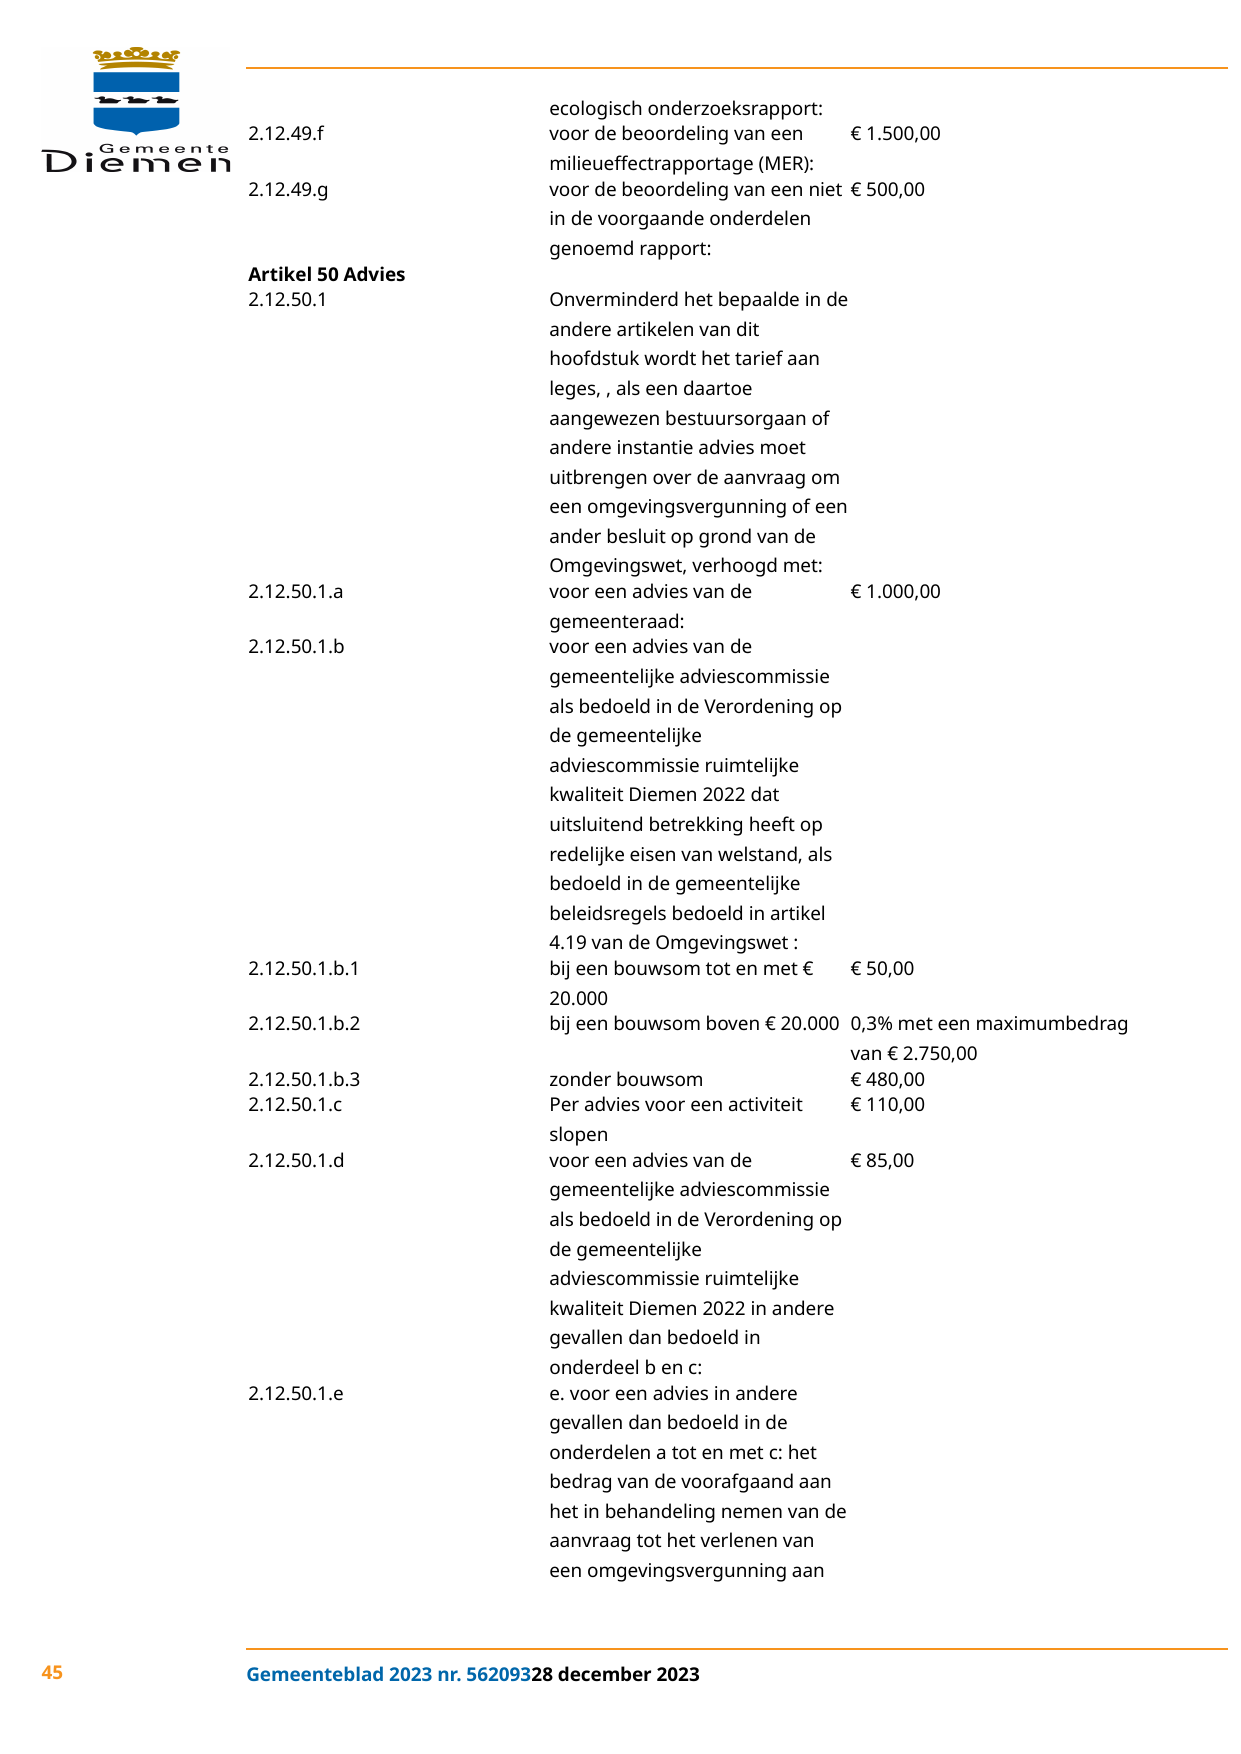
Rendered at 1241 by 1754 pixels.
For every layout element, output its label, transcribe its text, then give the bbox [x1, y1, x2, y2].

table_cell voor de beoordeling van een milieueffectrapportage (MER): [549, 121, 850, 176]
table_cell 2.12.50.1.b [248, 634, 549, 955]
table_cell e. voor een advies in andere gevallen dan bedoeld in de onderdelen a tot en met c: het bedrag van de voorafgaand aan het in behandeling nemen van de aanvraag tot het verlenen van een omgevingsvergunning aan [549, 1380, 850, 1583]
table_cell ecologisch onderzoeksrapport: [549, 95, 850, 121]
table_cell Onverminderd het bepaalde in de andere artikelen van dit hoofdstuk wordt het tarief aan leges, , als een daartoe aangewezen bestuursorgaan of andere instantie advies moet uitbrengen over de aanvraag om een omgevingsvergunning of een ander besluit op grond van de Omgevingswet, verhoogd met: [549, 286, 850, 578]
table_cell [248, 95, 549, 121]
table_cell € 500,00 [850, 176, 1152, 261]
table_cell voor een advies van de gemeenteraad: [549, 579, 850, 634]
table_cell € 110,00 [850, 1092, 1152, 1147]
table_cell 2.12.49.g [248, 176, 549, 261]
table_cell € 1.000,00 [850, 579, 1152, 634]
table_cell € 480,00 [850, 1066, 1152, 1092]
table_cell 2.12.50.1.b.3 [248, 1066, 549, 1092]
table_cell 0,3% met een maximumbedrag van € 2.750,00 [850, 1011, 1152, 1066]
table_cell bij een bouwsom boven € 20.000 [549, 1011, 850, 1066]
table_cell 2.12.49.f [248, 121, 549, 176]
table_cell € 85,00 [850, 1147, 1152, 1380]
table_cell [850, 95, 1152, 121]
table_cell € 1.500,00 [850, 121, 1152, 176]
table_cell Per advies voor een activiteit slopen [549, 1092, 850, 1147]
table_cell voor een advies van de gemeentelijke adviescommissie als bedoeld in de Verordening op de gemeentelijke adviescommissie ruimtelijke kwaliteit Diemen 2022 in andere gevallen dan bedoeld in onderdeel b en c: [549, 1147, 850, 1380]
table_cell [850, 634, 1152, 955]
table_cell 2.12.50.1.c [248, 1092, 549, 1147]
table_cell zonder bouwsom [549, 1066, 850, 1092]
table_cell [850, 1380, 1152, 1583]
table_cell 2.12.50.1.b.2 [248, 1011, 549, 1066]
table_cell 2.12.50.1 [248, 286, 549, 578]
table_cell € 50,00 [850, 955, 1152, 1011]
table_cell 2.12.50.1.d [248, 1147, 549, 1380]
table_cell [850, 286, 1152, 578]
table_cell voor een advies van de gemeentelijke adviescommissie als bedoeld in de Verordening op de gemeentelijke adviescommissie ruimtelijke kwaliteit Diemen 2022 dat uitsluitend betrekking heeft op redelijke eisen van welstand, als bedoeld in de gemeentelijke beleidsregels bedoeld in artikel 4.19 van de Omgevingswet : [549, 634, 850, 955]
table_cell 2.12.50.1.e [248, 1380, 549, 1583]
table_cell bij een bouwsom tot en met € 20.000 [549, 955, 850, 1011]
table_cell Artikel 50 Advies [248, 261, 850, 286]
table_cell 2.12.50.1.a [248, 579, 549, 634]
picture [41, 47, 231, 172]
table_cell 2.12.50.1.b.1 [248, 955, 549, 1011]
table_cell voor de beoordeling van een niet in de voorgaande onderdelen genoemd rapport: [549, 176, 850, 261]
table_cell [850, 261, 1152, 286]
